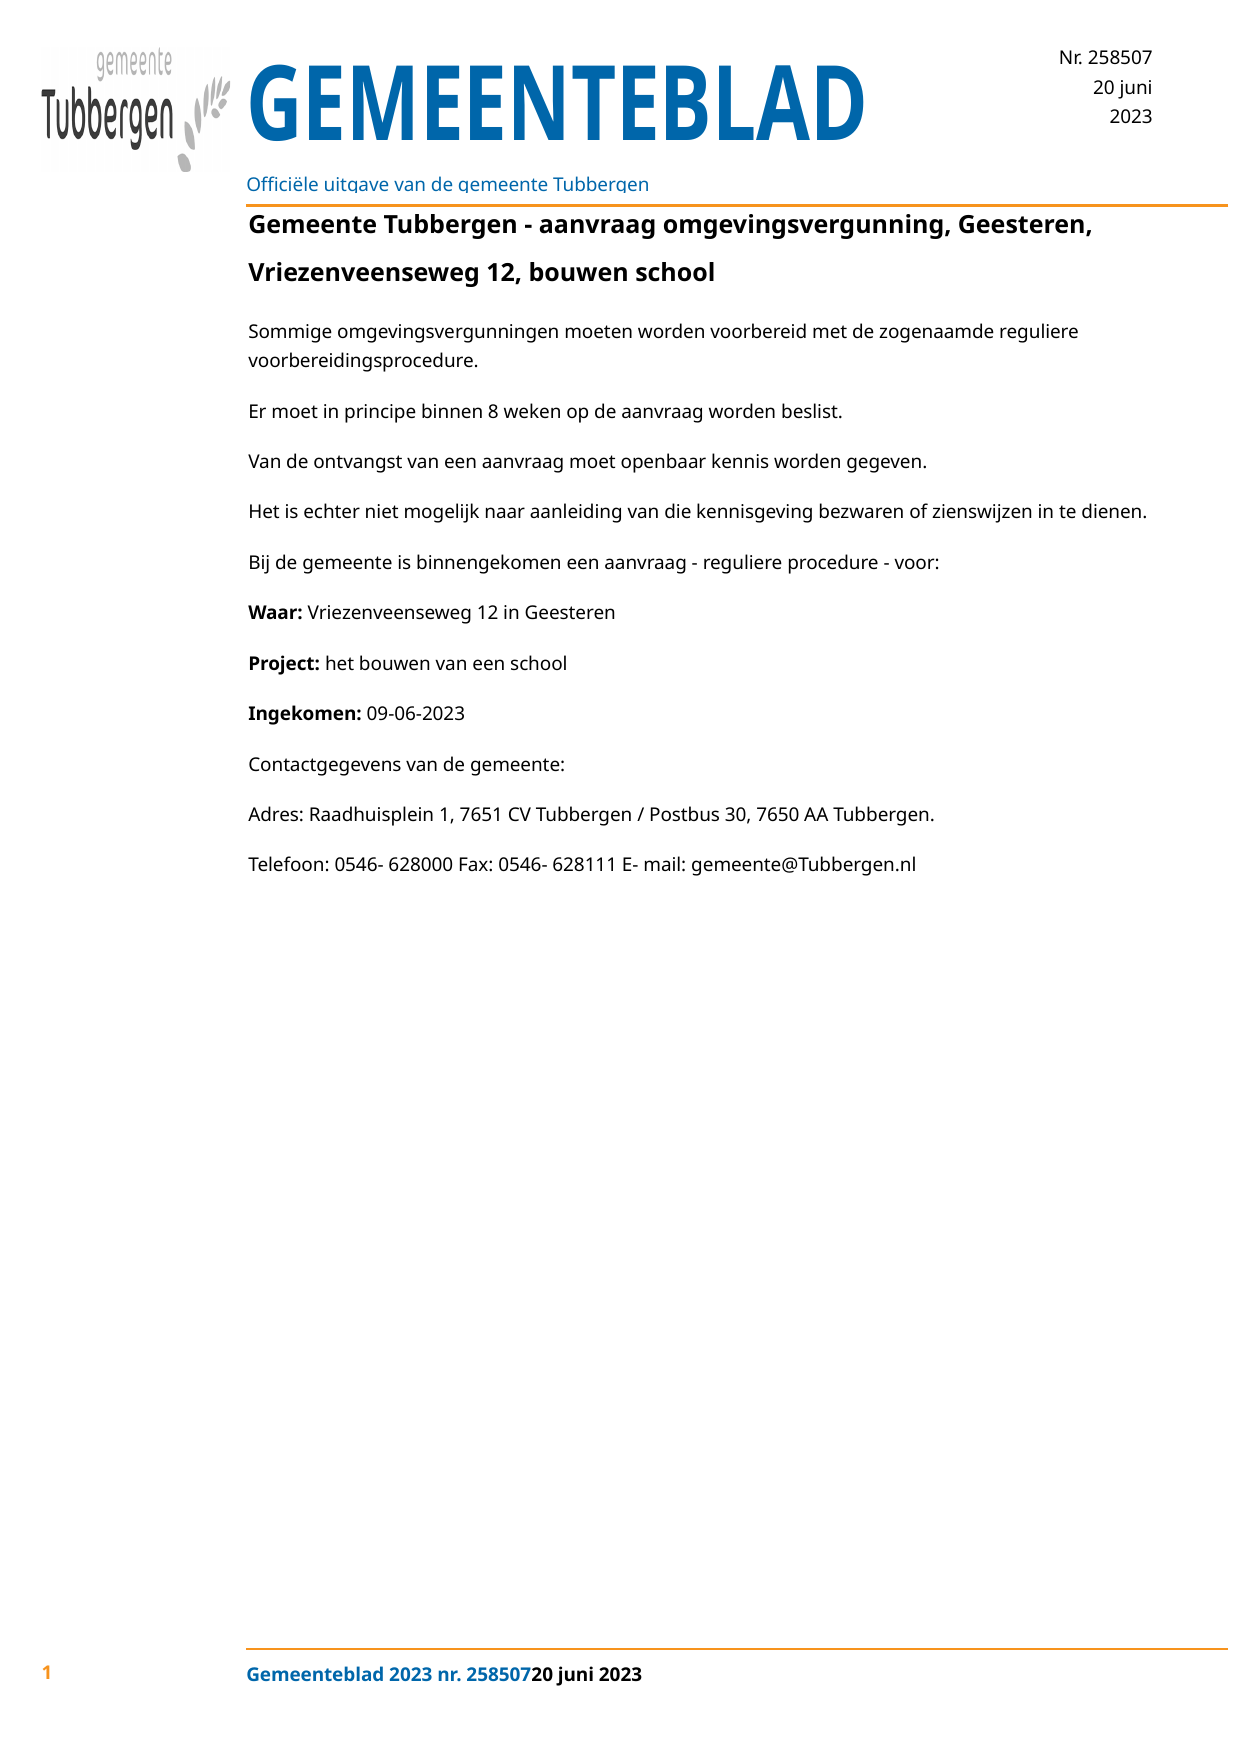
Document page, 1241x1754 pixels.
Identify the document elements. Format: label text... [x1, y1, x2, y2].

text Adres: Raadhuisplein 1, 7651 CV Tubbergen / Postbus 30, 7650 AA Tubbergen. [248, 801, 1152, 827]
text Van de ontvangst van een aanvraag moet openbaar kennis worden gegeven. [248, 448, 1152, 474]
text Project: het bouwen van een school [248, 650, 1152, 676]
text Sommige omgevingsvergunningen moeten worden voorbereid met de zogenaamde reguliere voorbereidingsprocedure. [248, 318, 1152, 373]
text Er moet in principe binnen 8 weken op de aanvraag worden beslist. [248, 398, 1152, 424]
text Ingekomen: 09-06-2023 [248, 700, 1152, 726]
text Waar: Vriezenveenseweg 12 in Geesteren [248, 599, 1152, 625]
text Gemeente Tubbergen - aanvraag omgevingsvergunning, Geesteren, Vriezenveenseweg 12, bouwen school [248, 207, 1152, 288]
picture [41, 47, 231, 172]
text Contactgegevens van de gemeente: [248, 751, 1152, 777]
text Telefoon: 0546- 628000 Fax: 0546- 628111 E- mail: gemeente@Tubbergen.nl [248, 852, 1152, 877]
text Het is echter niet mogelijk naar aanleiding van die kennisgeving bezwaren of zienswijzen in te dienen. [248, 499, 1152, 524]
text Bij de gemeente is binnengekomen een aanvraag - reguliere procedure - voor: [248, 549, 1152, 575]
